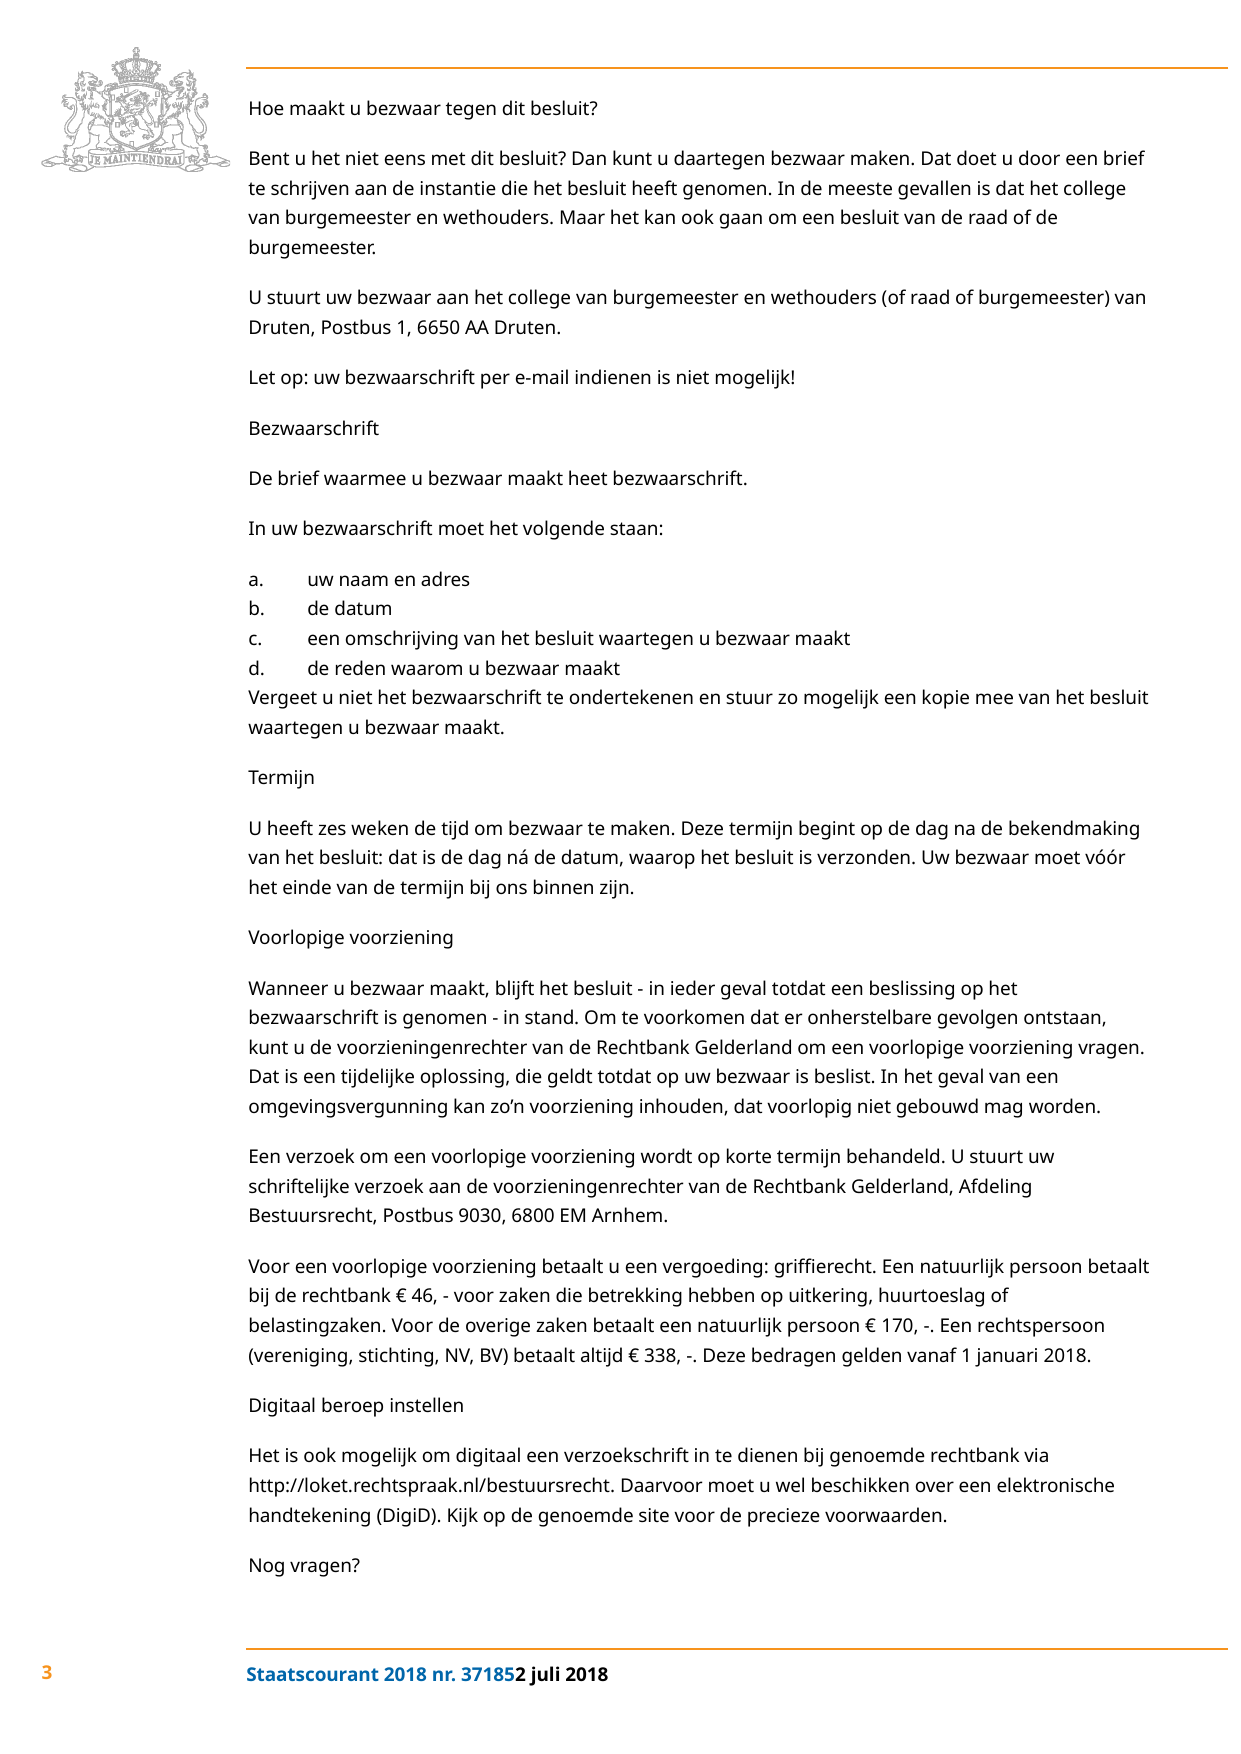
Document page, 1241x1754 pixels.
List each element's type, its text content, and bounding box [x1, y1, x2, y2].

text Nog vragen? [248, 1552, 1152, 1578]
text In uw bezwaarschrift moet het volgende staan: [248, 516, 1152, 541]
text Voorlopige voorziening [248, 924, 1152, 950]
text Digitaal beroep instellen [248, 1392, 1152, 1418]
text Bent u het niet eens met dit besluit? Dan kunt u daartegen bezwaar maken. Dat doet u door een brief te schrijven aan de instantie die het besluit heeft genomen. In de meeste gevallen is dat het college van burgemeester en wethouders. Maar het kan ook gaan om een besluit van de raad of de burgemeester. [248, 145, 1152, 260]
text U heeft zes weken de tijd om bezwaar te maken. Deze termijn begint op de dag na de bekendmaking van het besluit: dat is de dag ná de datum, waarop het besluit is verzonden. Uw bezwaar moet vóór het einde van de termijn bij ons binnen zijn. [248, 815, 1152, 900]
list een omschrijving van het besluit waartegen u bezwaar maakt [248, 625, 1152, 651]
text Een verzoek om een voorlopige voorziening wordt op korte termijn behandeld. U stuurt uw schriftelijke verzoek aan de voorzieningenrechter van de Rechtbank Gelderland, Afdeling Bestuursrecht, Postbus 9030, 6800 EM Arnhem. [248, 1143, 1152, 1228]
text Termijn [248, 764, 1152, 790]
picture [41, 47, 231, 172]
text Voor een voorlopige voorziening betaalt u een vergoeding: griffierecht. Een natuurlijk persoon betaalt bij de rechtbank € 46, - voor zaken die betrekking hebben op uitkering, huurtoeslag of belastingzaken. Voor de overige zaken betaalt een natuurlijk persoon € 170, -. Een rechtspersoon (vereniging, stichting, NV, BV) betaalt altijd € 338, -. Deze bedragen gelden vanaf 1 januari 2018. [248, 1253, 1152, 1368]
text Let op: uw bezwaarschrift per e-mail indienen is niet mogelijk! [248, 364, 1152, 390]
text Bezwaarschrift [248, 415, 1152, 441]
text Wanneer u bezwaar maakt, blijft het besluit - in ieder geval totdat een beslissing op het bezwaarschrift is genomen - in stand. Om te voorkomen dat er onherstelbare gevolgen ontstaan, kunt u de voorzieningenrechter van de Rechtbank Gelderland om een voorlopige voorziening vragen. Dat is een tijdelijke oplossing, die geldt totdat op uw bezwaar is beslist. In het geval van een omgevingsvergunning kan zo’n voorziening inhouden, dat voorlopig niet gebouwd mag worden. [248, 975, 1152, 1119]
text Hoe maakt u bezwaar tegen dit besluit? [248, 95, 1152, 121]
text U stuurt uw bezwaar aan het college van burgemeester en wethouders (of raad of burgemeester) van Druten, Postbus 1, 6650 AA Druten. [248, 284, 1152, 340]
text Vergeet u niet het bezwaarschrift te ondertekenen en stuur zo mogelijk een kopie mee van het besluit waartegen u bezwaar maakt. [248, 684, 1152, 740]
list de datum [248, 596, 1152, 621]
list uw naam en adres [248, 566, 1152, 592]
text De brief waarmee u bezwaar maakt heet bezwaarschrift. [248, 465, 1152, 491]
list de reden waarom u bezwaar maakt [248, 655, 1152, 681]
text Het is ook mogelijk om digitaal een verzoekschrift in te dienen bij genoemde rechtbank via http://loket.rechtspraak.nl/bestuursrecht. Daarvoor moet u wel beschikken over een elektronische handtekening (DigiD). Kijk op de genoemde site voor de precieze voorwaarden. [248, 1443, 1152, 1528]
